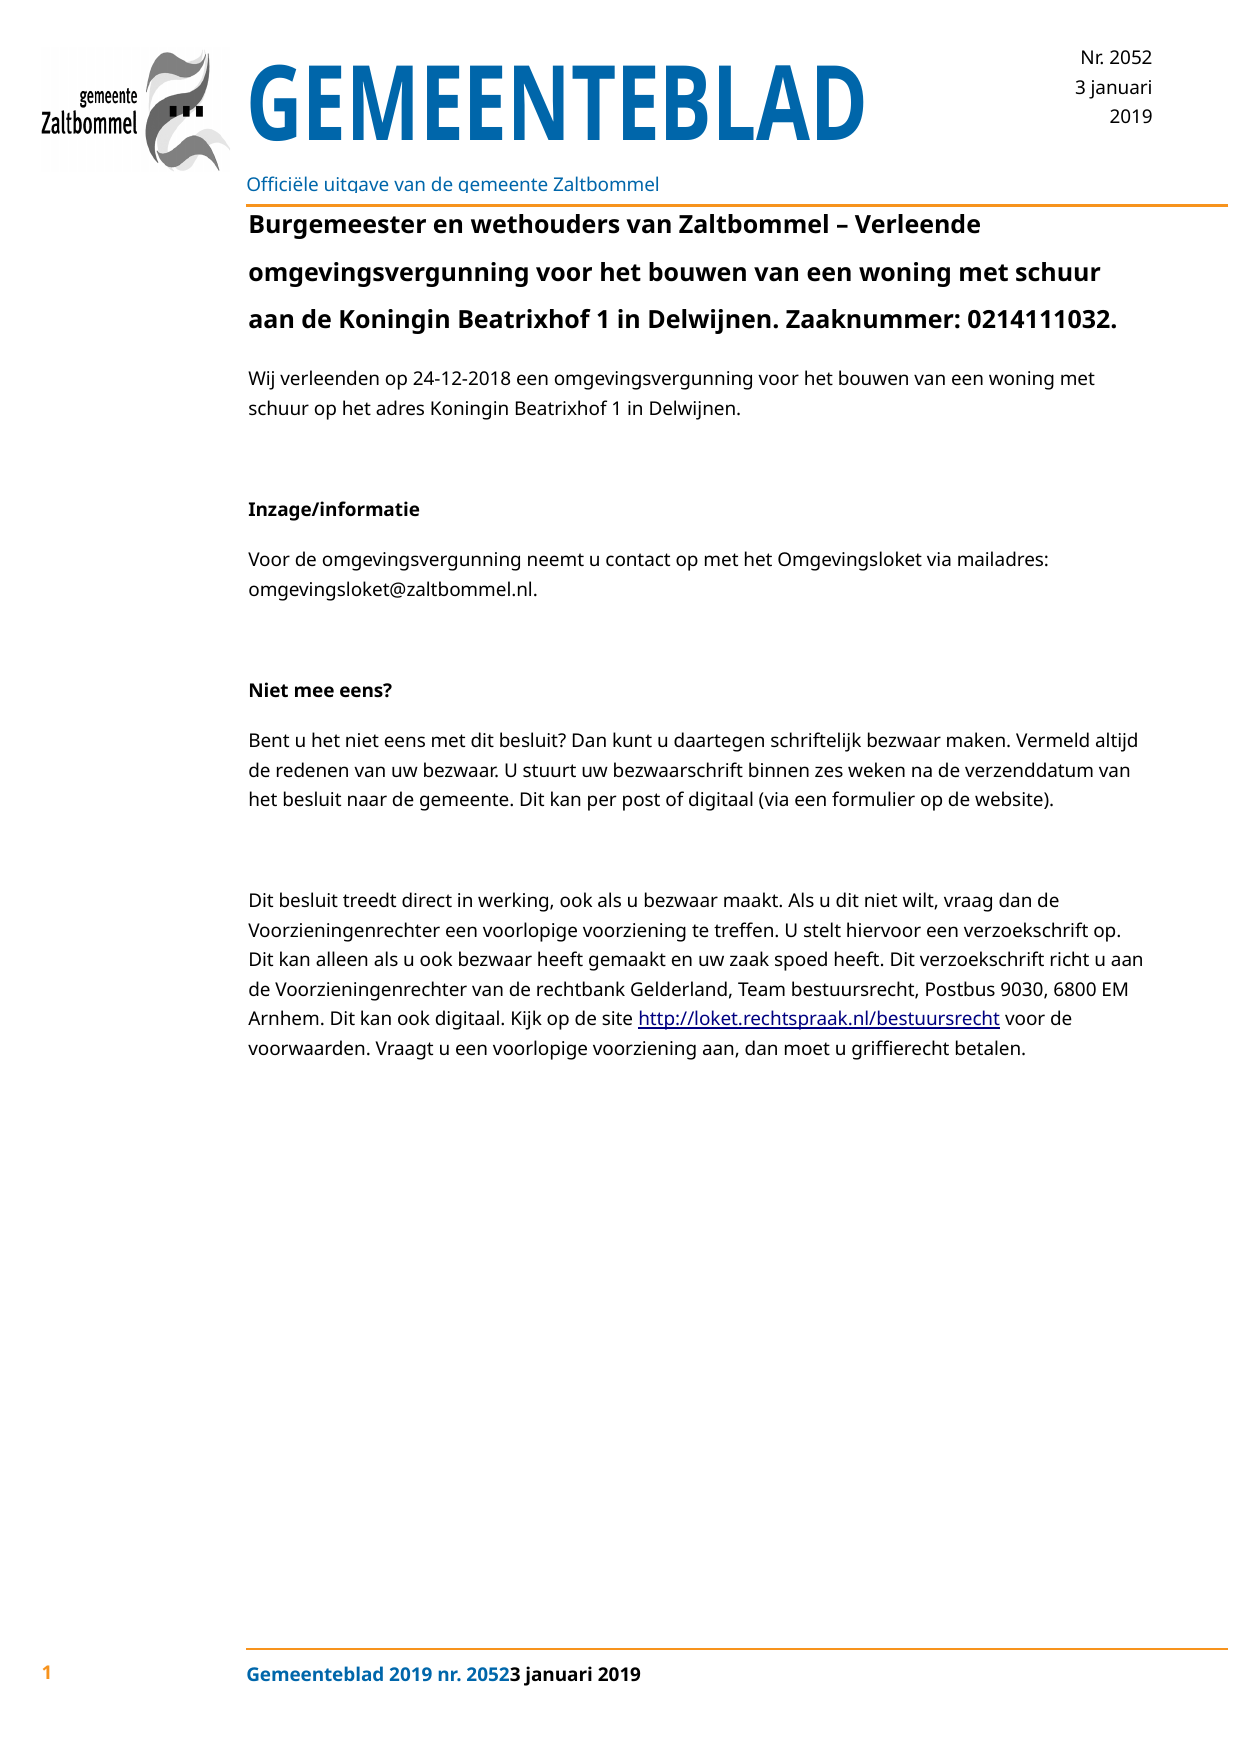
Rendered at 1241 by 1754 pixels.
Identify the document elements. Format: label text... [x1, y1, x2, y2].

picture [41, 47, 231, 172]
text Wij verleenden op 24-12-2018 een omgevingsvergunning voor het bouwen van een woning met schuur op het adres Koningin Beatrixhof 1 in Delwijnen. [248, 366, 1152, 421]
text Bent u het niet eens met dit besluit? Dan kunt u daartegen schriftelijk bezwaar maken. Vermeld altijd de redenen van uw bezwaar. U stuurt uw bezwaarschrift binnen zes weken na de verzenddatum van het besluit naar de gemeente. Dit kan per post of digitaal (via een formulier op de website). [248, 727, 1152, 812]
text Voor de omgevingsvergunning neemt u contact op met het Omgevingsloket via mailadres: omgevingsloket@zaltbommel.nl. [248, 546, 1152, 602]
text Niet mee eens? [248, 677, 1152, 702]
text Inzage/informatie [248, 496, 1152, 522]
text Dit besluit treedt direct in werking, ook als u bezwaar maakt. Als u dit niet wilt, vraag dan de Voorzieningenrechter een voorlopige voorziening te treffen. U stelt hiervoor een verzoekschrift op. Dit kan alleen als u ook bezwaar heeft gemaakt en uw zaak spoed heeft. Dit verzoekschrift richt u aan de Voorzieningenrechter van de rechtbank Gelderland, Team bestuursrecht, Postbus 9030, 6800 EM Arnhem. Dit kan ook digitaal. Kijk op de site http://loket.rechtspraak.nl/bestuursrecht voor de voorwaarden. Vraagt u een voorlopige voorziening aan, dan moet u griffierecht betalen. [248, 887, 1152, 1061]
text Burgemeester en wethouders van Zaltbommel – Verleende omgevingsvergunning voor het bouwen van een woning met schuur aan de Koningin Beatrixhof 1 in Delwijnen. Zaaknummer: 0214111032. [248, 207, 1152, 336]
